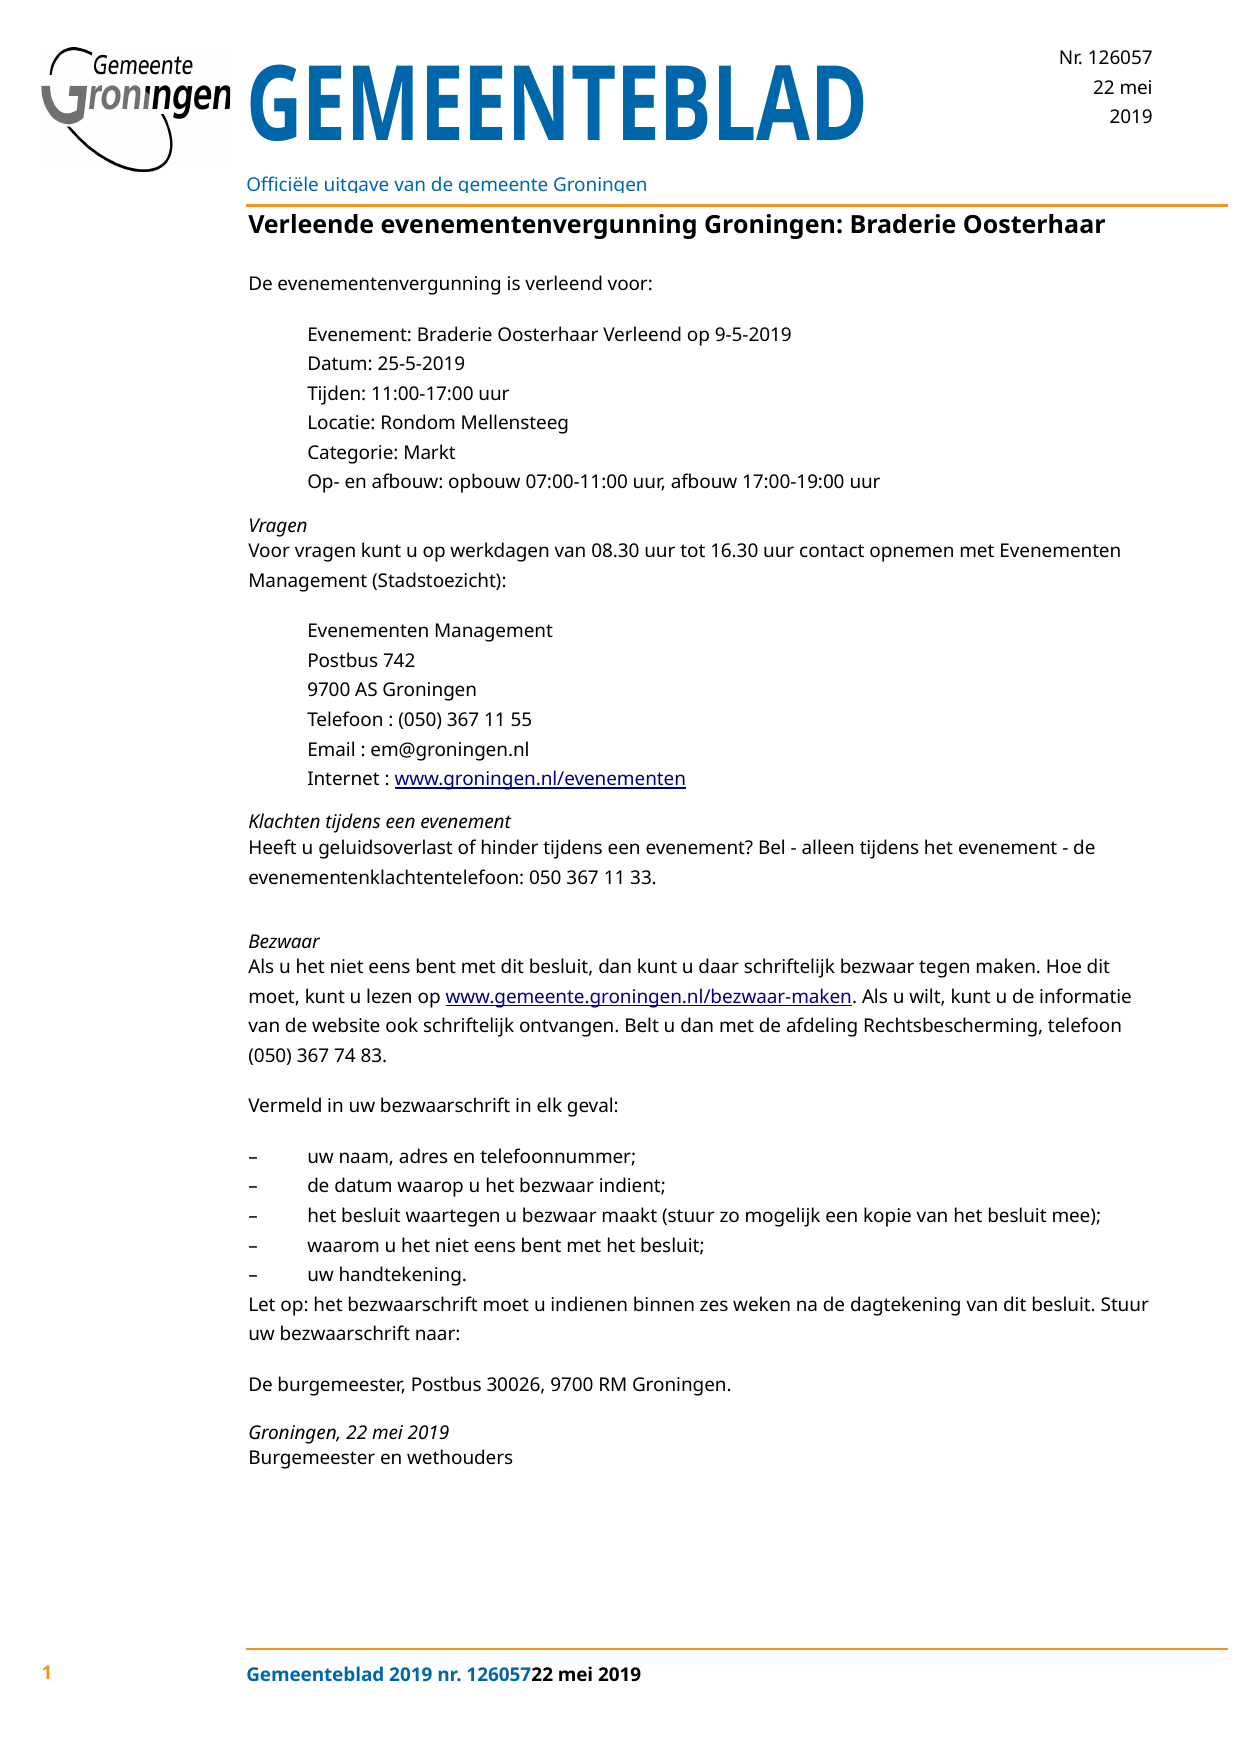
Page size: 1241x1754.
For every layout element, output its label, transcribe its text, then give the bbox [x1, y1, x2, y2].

list Op- en afbouw: opbouw 07:00-11:00 uur, afbouw 17:00-19:00 uur [248, 469, 1152, 494]
text De burgemeester, Postbus 30026, 9700 RM Groningen. [248, 1371, 1152, 1397]
text Groningen, 22 mei 2019 [248, 1419, 1152, 1444]
text Voor vragen kunt u op werkdagen van 08.30 uur tot 16.30 uur contact opnemen met Evenementen Management (Stadstoezicht): [248, 537, 1152, 593]
list Datum: 25-5-2019 [248, 350, 1152, 376]
list Evenement: Braderie Oosterhaar Verleend op 9-5-2019 [248, 321, 1152, 346]
list Internet : www.groningen.nl/evenementen [248, 765, 1152, 791]
list Categorie: Markt [248, 439, 1152, 465]
text Burgemeester en wethouders [248, 1444, 1152, 1470]
list Telefoon : (050) 367 11 55 [248, 706, 1152, 732]
list uw handtekening. [248, 1261, 1152, 1287]
text Bezwaar [248, 928, 1152, 953]
list 9700 AS Groningen [248, 677, 1152, 702]
list Evenementen Management [248, 617, 1152, 643]
text Als u het niet eens bent met dit besluit, dan kunt u daar schriftelijk bezwaar tegen maken. Hoe dit moet, kunt u lezen op www.gemeente.groningen.nl/bezwaar-maken. Als u wilt, kunt u de informatie van de website ook schriftelijk ontvangen. Belt u dan met de afdeling Rechtsbescherming, telefoon (050) 367 74 83. [248, 953, 1152, 1068]
list uw naam, adres en telefoonnummer; [248, 1143, 1152, 1169]
list het besluit waartegen u bezwaar maakt (stuur zo mogelijk een kopie van het besluit mee); [248, 1202, 1152, 1228]
text Let op: het bezwaarschrift moet u indienen binnen zes weken na de dagtekening van dit besluit. Stuur uw bezwaarschrift naar: [248, 1291, 1152, 1346]
text Vragen [248, 512, 1152, 537]
text Heeft u geluidsoverlast of hinder tijdens een evenement? Bel - alleen tijdens het evenement - de evenementenklachtentelefoon: 050 367 11 33. [248, 834, 1152, 889]
list Locatie: Rondom Mellensteeg [248, 409, 1152, 435]
list waarom u het niet eens bent met het besluit; [248, 1232, 1152, 1258]
list de datum waarop u het bezwaar indient; [248, 1173, 1152, 1198]
list Email : em@groningen.nl [248, 736, 1152, 762]
list Postbus 742 [248, 647, 1152, 673]
text Verleende evenementenvergunning Groningen: Braderie Oosterhaar [248, 207, 1152, 241]
text De evenementenvergunning is verleend voor: [248, 270, 1152, 296]
list Tijden: 11:00-17:00 uur [248, 380, 1152, 406]
text Klachten tijdens een evenement [248, 808, 1152, 834]
text Vermeld in uw bezwaarschrift in elk geval: [248, 1093, 1152, 1118]
picture [41, 47, 231, 172]
